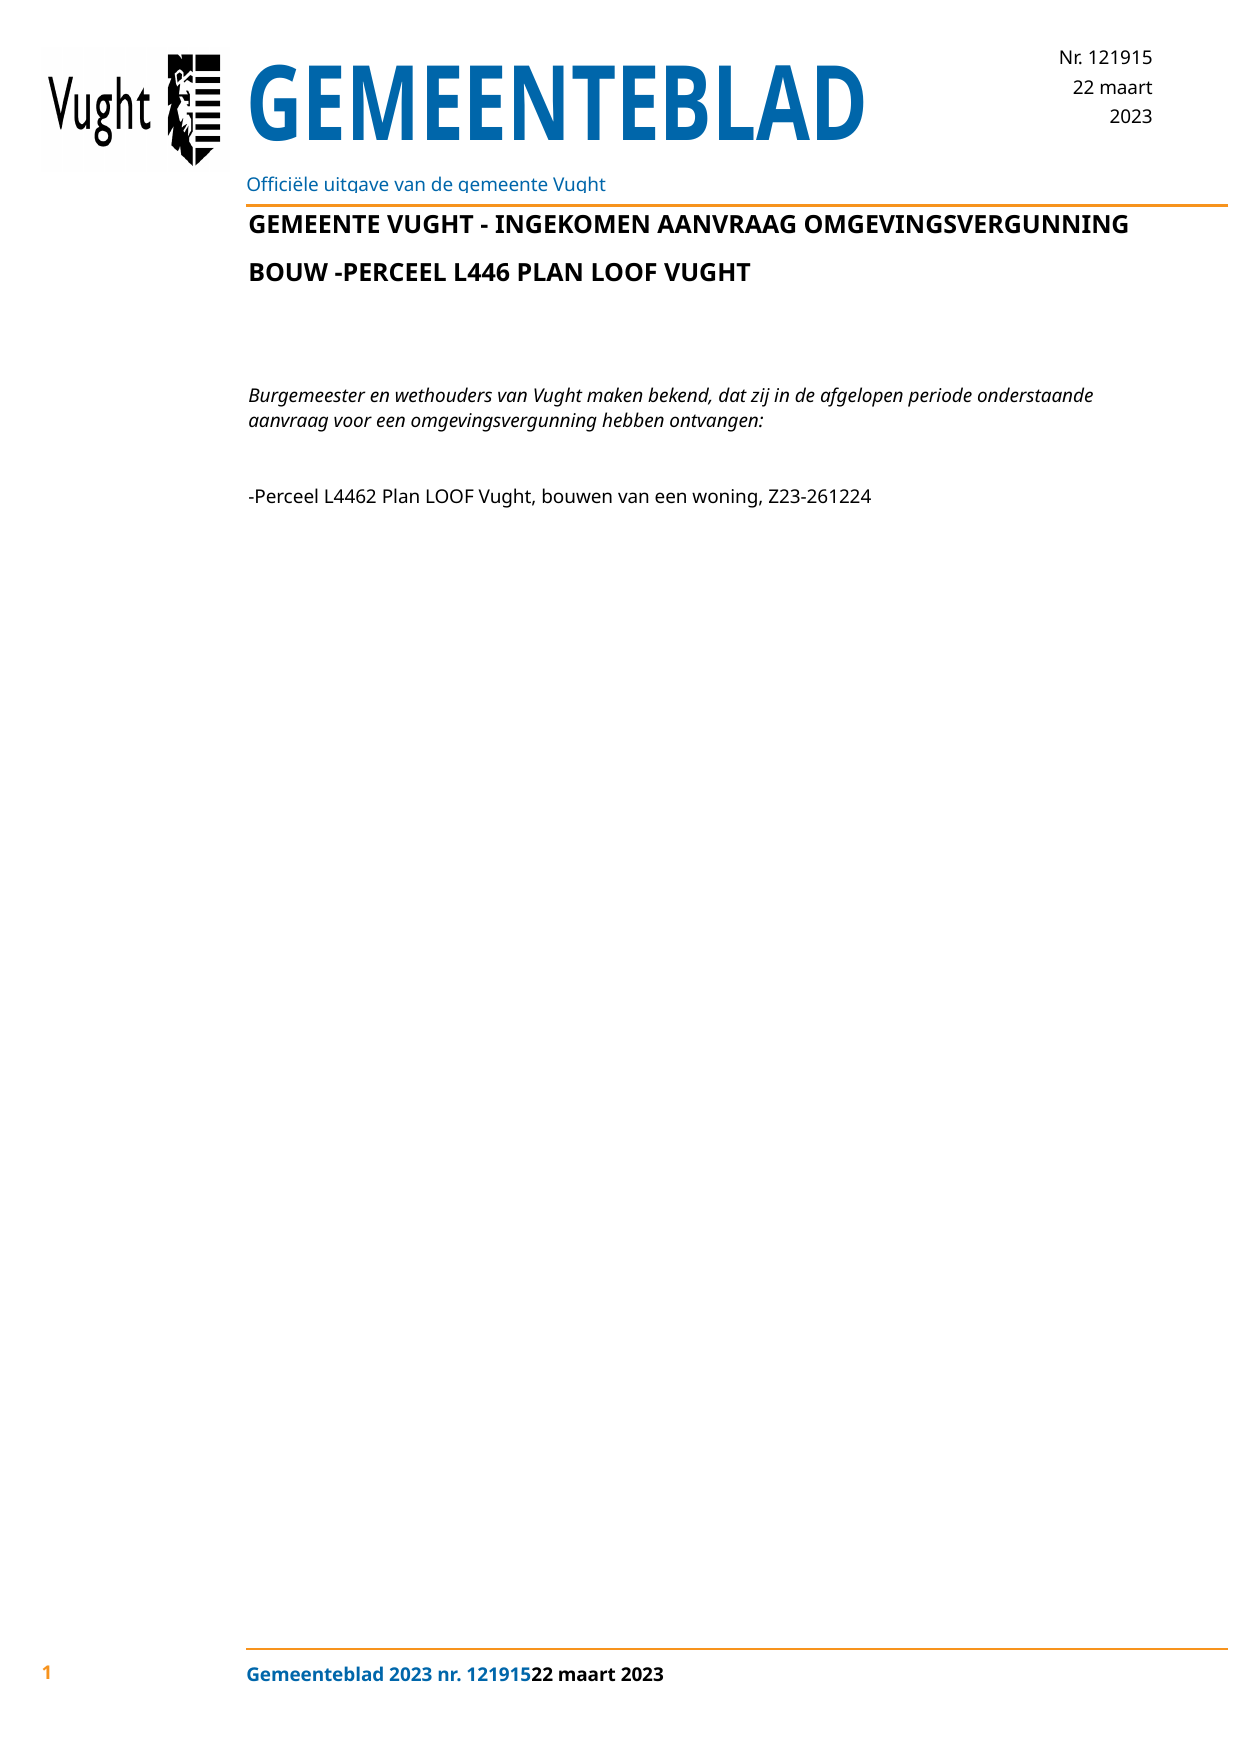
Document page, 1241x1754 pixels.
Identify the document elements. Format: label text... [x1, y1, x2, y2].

text Burgemeester en wethouders van Vught maken bekend, dat zij in de afgelopen periode onderstaande aanvraag voor een omgevingsvergunning hebben ontvangen: [248, 382, 1152, 433]
picture [41, 47, 231, 172]
text -Perceel L4462 Plan LOOF Vught, bouwen van een woning, Z23-261224 [248, 484, 1152, 509]
text GEMEENTE VUGHT - INGEKOMEN AANVRAAG OMGEVINGSVERGUNNING BOUW -PERCEEL L446 PLAN LOOF VUGHT [248, 207, 1152, 288]
